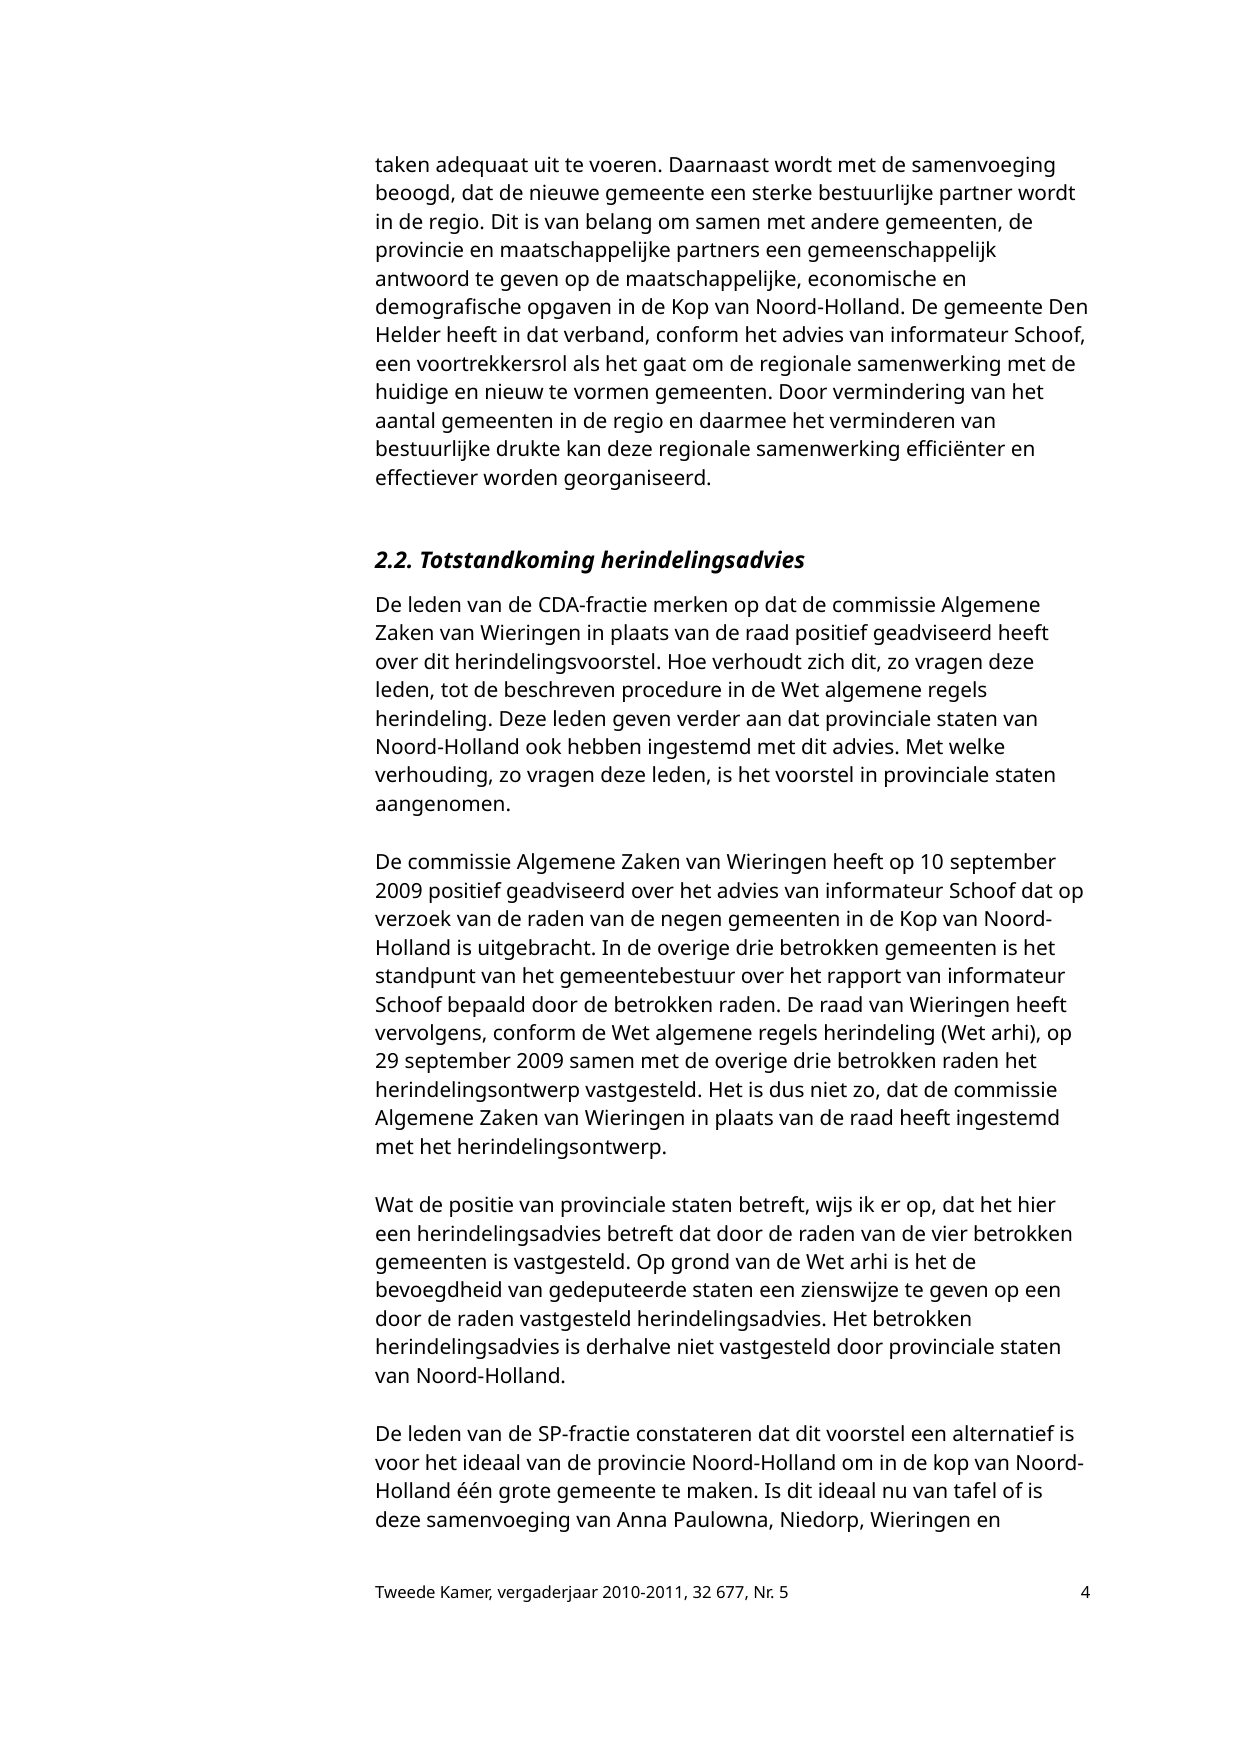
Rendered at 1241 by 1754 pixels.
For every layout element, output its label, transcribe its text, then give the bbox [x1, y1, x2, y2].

text taken adequaat uit te voeren. Daarnaast wordt met de samenvoeging beoogd, dat de nieuwe gemeente een sterke bestuurlijke partner wordt in de regio. Dit is van belang om samen met andere gemeenten, de provincie en maatschappelijke partners een gemeenschappelijk antwoord te geven op de maatschappelijke, economische en demografische opgaven in de Kop van Noord-Holland. De gemeente Den Helder heeft in dat verband, conform het advies van informateur Schoof, een voortrekkersrol als het gaat om de regionale samenwerking met de huidige en nieuw te vormen gemeenten. Door vermindering van het aantal gemeenten in de regio en daarmee het verminderen van bestuurlijke drukte kan deze regionale samenwerking efficiënter en effectiever worden georganiseerd. [375, 150, 1090, 491]
text De leden van de CDA-fractie merken op dat de commissie Algemene Zaken van Wieringen in plaats van de raad positief geadviseerd heeft over dit herindelingsvoorstel. Hoe verhoudt zich dit, zo vragen deze leden, tot de beschreven procedure in de Wet algemene regels herindeling. Deze leden geven verder aan dat provinciale staten van Noord-Holland ook hebben ingestemd met dit advies. Met welke verhouding, zo vragen deze leden, is het voorstel in provinciale staten aangenomen. [375, 590, 1090, 817]
text De leden van de SP-fractie constateren dat dit voorstel een alternatief is voor het ideaal van de provincie Noord-Holland om in de kop van Noord-Holland één grote gemeente te maken. Is dit ideaal nu van tafel of is deze samenvoeging van Anna Paulowna, Niedorp, Wieringen en [375, 1419, 1090, 1533]
text De commissie Algemene Zaken van Wieringen heeft op 10 september 2009 positief geadviseerd over het advies van informateur Schoof dat op verzoek van de raden van de negen gemeenten in de Kop van Noord-Holland is uitgebracht. In de overige drie betrokken gemeenten is het standpunt van het gemeentebestuur over het rapport van informateur Schoof bepaald door de betrokken raden. De raad van Wieringen heeft vervolgens, conform de Wet algemene regels herindeling (Wet arhi), op 29 september 2009 samen met de overige drie betrokken raden het herindelingsontwerp vastgesteld. Het is dus niet zo, dat de commissie Algemene Zaken van Wieringen in plaats van de raad heeft ingestemd met het herindelingsontwerp. [375, 847, 1090, 1160]
subtitle 2.2. Totstandkoming herindelingsadvies [375, 544, 1090, 575]
text Wat de positie van provinciale staten betreft, wijs ik er op, dat het hier een herindelingsadvies betreft dat door de raden van de vier betrokken gemeenten is vastgesteld. Op grond van de Wet arhi is het de bevoegdheid van gedeputeerde staten een zienswijze te geven op een door de raden vastgesteld herindelingsadvies. Het betrokken herindelingsadvies is derhalve niet vastgesteld door provinciale staten van Noord-Holland. [375, 1190, 1090, 1389]
